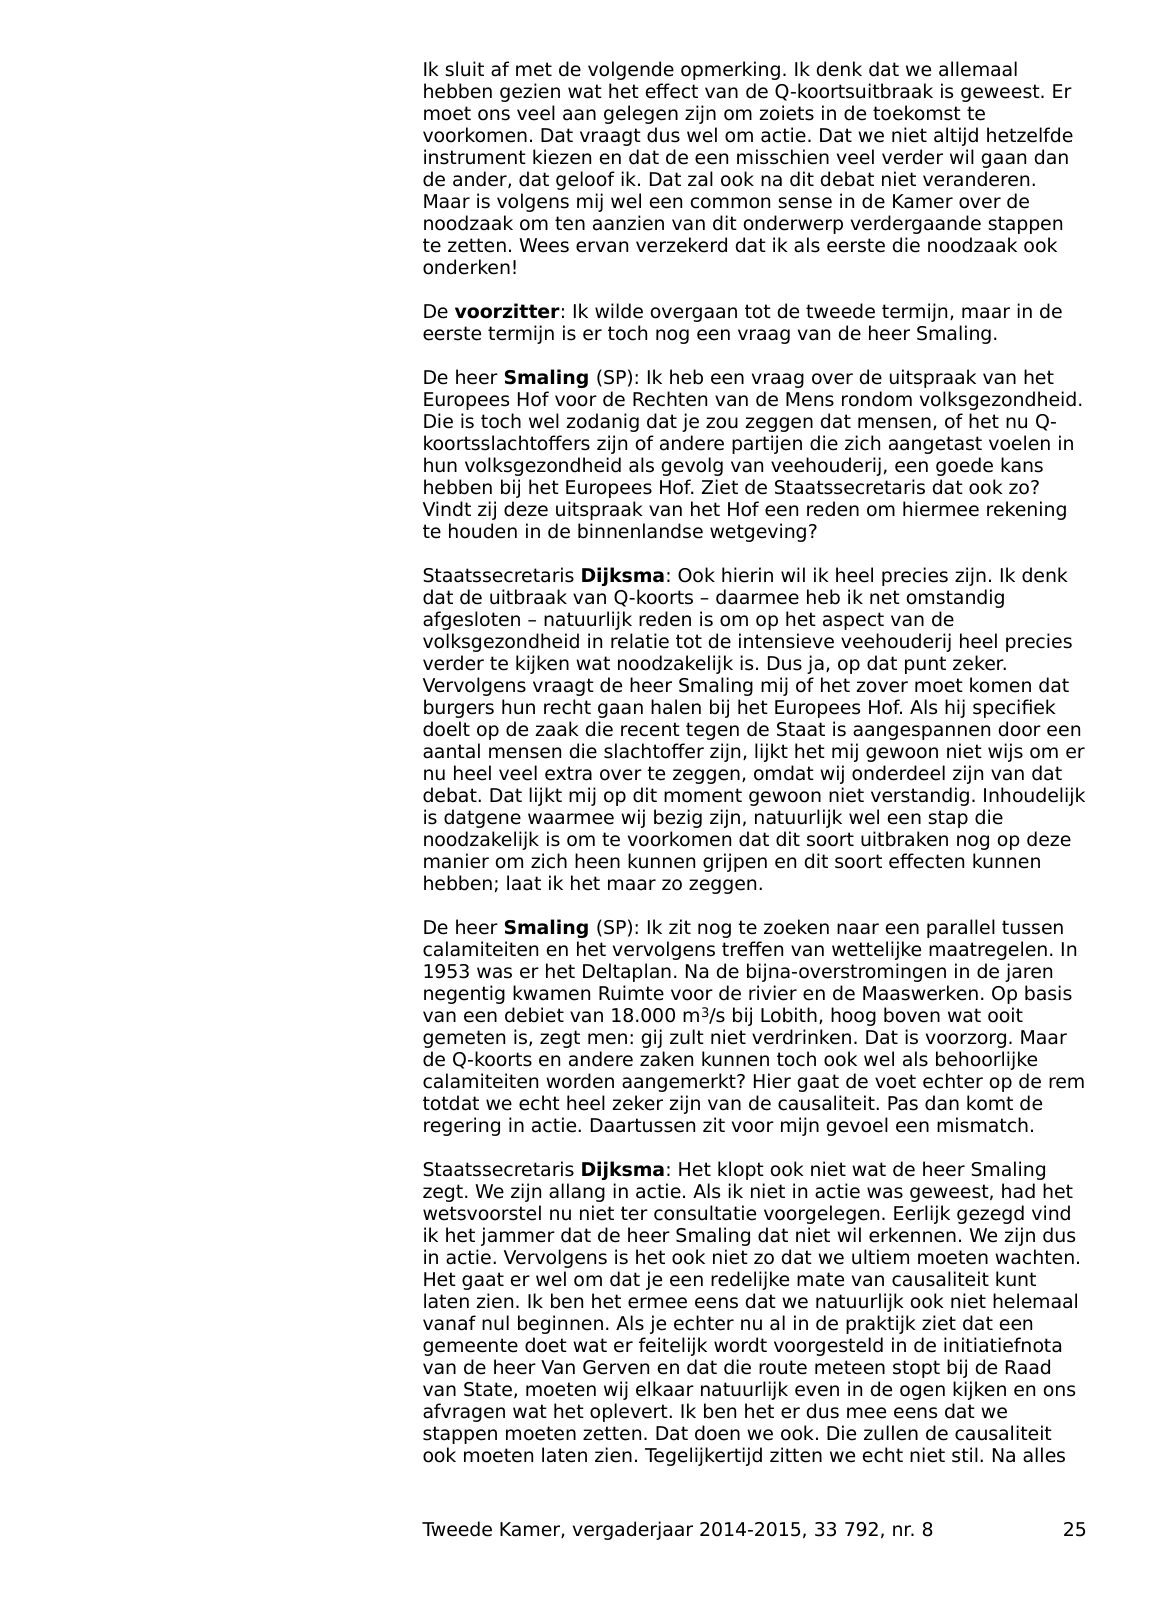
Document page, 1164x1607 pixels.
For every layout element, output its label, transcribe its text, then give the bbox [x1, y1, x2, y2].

text Ik sluit af met de volgende opmerking. Ik denk dat we allemaal hebben gezien wat het effect van de Q-koortsuitbraak is geweest. Er moet ons veel aan gelegen zijn om zoiets in de toekomst te voorkomen. Dat vraagt dus wel om actie. Dat we niet altijd hetzelfde instrument kiezen en dat de een misschien veel verder wil gaan dan de ander, dat geloof ik. Dat zal ook na dit debat niet veranderen. Maar is volgens mij wel een common sense in de Kamer over de noodzaak om ten aanzien van dit onderwerp verdergaande stappen te zetten. Wees ervan verzekerd dat ik als eerste die noodzaak ook onderken! [422, 59, 1087, 279]
text Staatssecretaris Dijksma: Het klopt ook niet wat de heer Smaling zegt. We zijn allang in actie. Als ik niet in actie was geweest, had het wetsvoorstel nu niet ter consultatie voorgelegen. Eerlijk gezegd vind ik het jammer dat de heer Smaling dat niet wil erkennen. We zijn dus in actie. Vervolgens is het ook niet zo dat we ultiem moeten wachten. Het gaat er wel om dat je een redelijke mate van causaliteit kunt laten zien. Ik ben het ermee eens dat we natuurlijk ook niet helemaal vanaf nul beginnen. Als je echter nu al in de praktijk ziet dat een gemeente doet wat er feitelijk wordt voorgesteld in de initiatiefnota van de heer Van Gerven en dat die route meteen stopt bij de Raad van State, moeten wij elkaar natuurlijk even in de ogen kijken en ons afvragen wat het oplevert. Ik ben het er dus mee eens dat we stappen moeten zetten. Dat doen we ook. Die zullen de causaliteit ook moeten laten zien. Tegelijkertijd zitten we echt niet stil. Na alles [422, 1159, 1087, 1467]
text Staatssecretaris Dijksma: Ook hierin wil ik heel precies zijn. Ik denk dat de uitbraak van Q-koorts – daarmee heb ik net omstandig afgesloten – natuurlijk reden is om op het aspect van de volksgezondheid in relatie tot de intensieve veehouderij heel precies verder te kijken wat noodzakelijk is. Dus ja, op dat punt zeker. Vervolgens vraagt de heer Smaling mij of het zover moet komen dat burgers hun recht gaan halen bij het Europees Hof. Als hij specifiek doelt op de zaak die recent tegen de Staat is aangespannen door een aantal mensen die slachtoffer zijn, lijkt het mij gewoon niet wijs om er nu heel veel extra over te zeggen, omdat wij onderdeel zijn van dat debat. Dat lijkt mij op dit moment gewoon niet verstandig. Inhoudelijk is datgene waarmee wij bezig zijn, natuurlijk wel een stap die noodzakelijk is om te voorkomen dat dit soort uitbraken nog op deze manier om zich heen kunnen grijpen en dit soort effecten kunnen hebben; laat ik het maar zo zeggen. [422, 565, 1087, 895]
text De heer Smaling (SP): Ik heb een vraag over de uitspraak van het Europees Hof voor de Rechten van de Mens rondom volksgezondheid. Die is toch wel zodanig dat je zou zeggen dat mensen, of het nu Q-koortsslachtoffers zijn of andere partijen die zich aangetast voelen in hun volksgezondheid als gevolg van veehouderij, een goede kans hebben bij het Europees Hof. Ziet de Staatssecretaris dat ook zo? Vindt zij deze uitspraak van het Hof een reden om hiermee rekening te houden in de binnenlandse wetgeving? [422, 367, 1087, 543]
text De heer Smaling (SP): Ik zit nog te zoeken naar een parallel tussen calamiteiten en het vervolgens treffen van wettelijke maatregelen. In 1953 was er het Deltaplan. Na de bijna-overstromingen in de jaren negentig kwamen Ruimte voor de rivier en de Maaswerken. Op basis van een debiet van 18.000 m3/s bij Lobith, hoog boven wat ooit gemeten is, zegt men: gij zult niet verdrinken. Dat is voorzorg. Maar de Q-koorts en andere zaken kunnen toch ook wel als behoorlijke calamiteiten worden aangemerkt? Hier gaat de voet echter op de rem totdat we echt heel zeker zijn van de causaliteit. Pas dan komt de regering in actie. Daartussen zit voor mijn gevoel een mismatch. [422, 917, 1087, 1137]
text De voorzitter: Ik wilde overgaan tot de tweede termijn, maar in de eerste termijn is er toch nog een vraag van de heer Smaling. [422, 301, 1087, 345]
